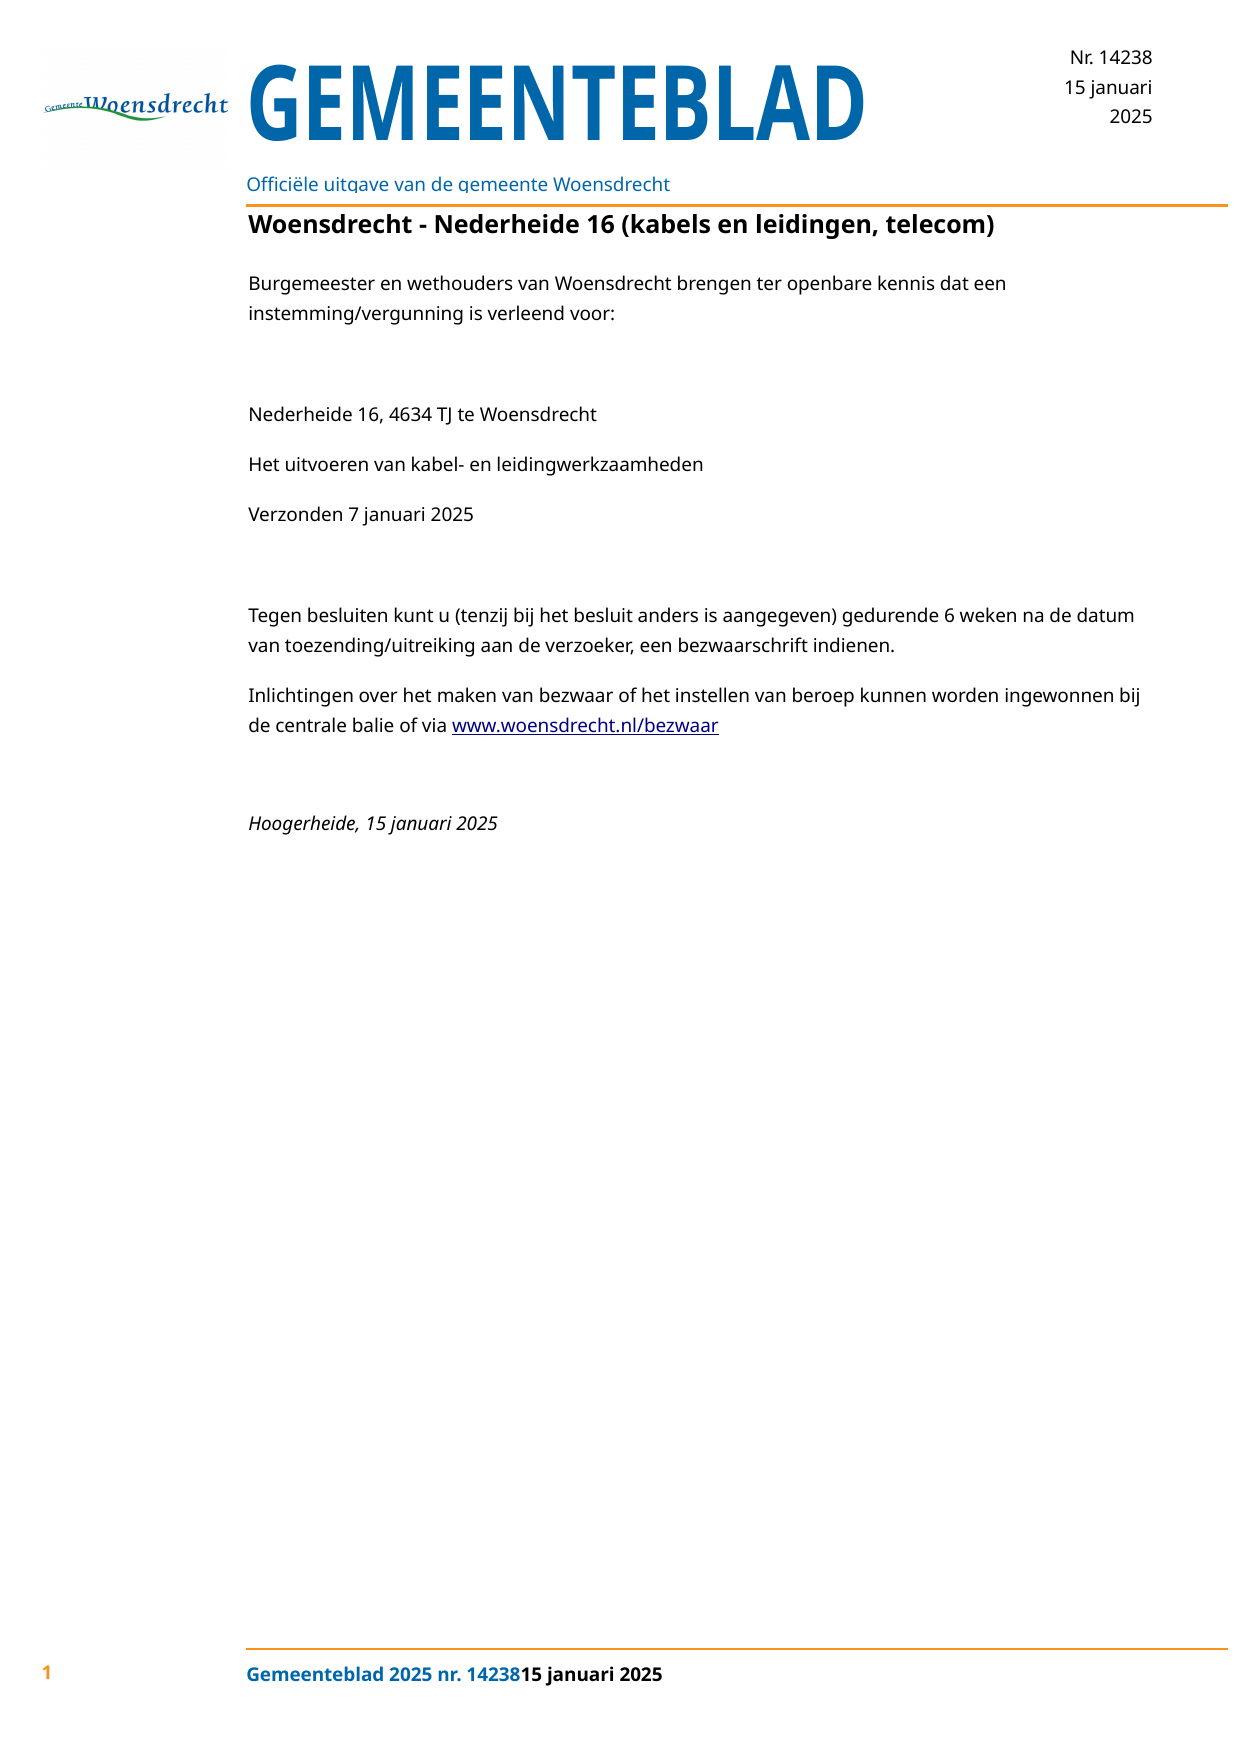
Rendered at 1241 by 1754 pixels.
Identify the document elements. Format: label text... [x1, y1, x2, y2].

text Tegen besluiten kunt u (tenzij bij het besluit anders is aangegeven) gedurende 6 weken na de datum van toezending/uitreiking aan de verzoeker, een bezwaarschrift indienen. [248, 602, 1152, 658]
text Woensdrecht - Nederheide 16 (kabels en leidingen, telecom) [248, 207, 1152, 241]
picture [41, 47, 231, 172]
text Hoogerheide, 15 januari 2025 [248, 810, 1152, 836]
text Burgemeester en wethouders van Woensdrecht brengen ter openbare kennis dat een instemming/vergunning is verleend voor: [248, 270, 1152, 326]
text Nederheide 16, 4634 TJ te Woensdrecht [248, 401, 1152, 426]
text Het uitvoeren van kabel- en leidingwerkzaamheden [248, 451, 1152, 477]
text Verzonden 7 januari 2025 [248, 502, 1152, 527]
text Inlichtingen over het maken van bezwaar of het instellen van beroep kunnen worden ingewonnen bij de centrale balie of via www.woensdrecht.nl/bezwaar [248, 682, 1152, 738]
